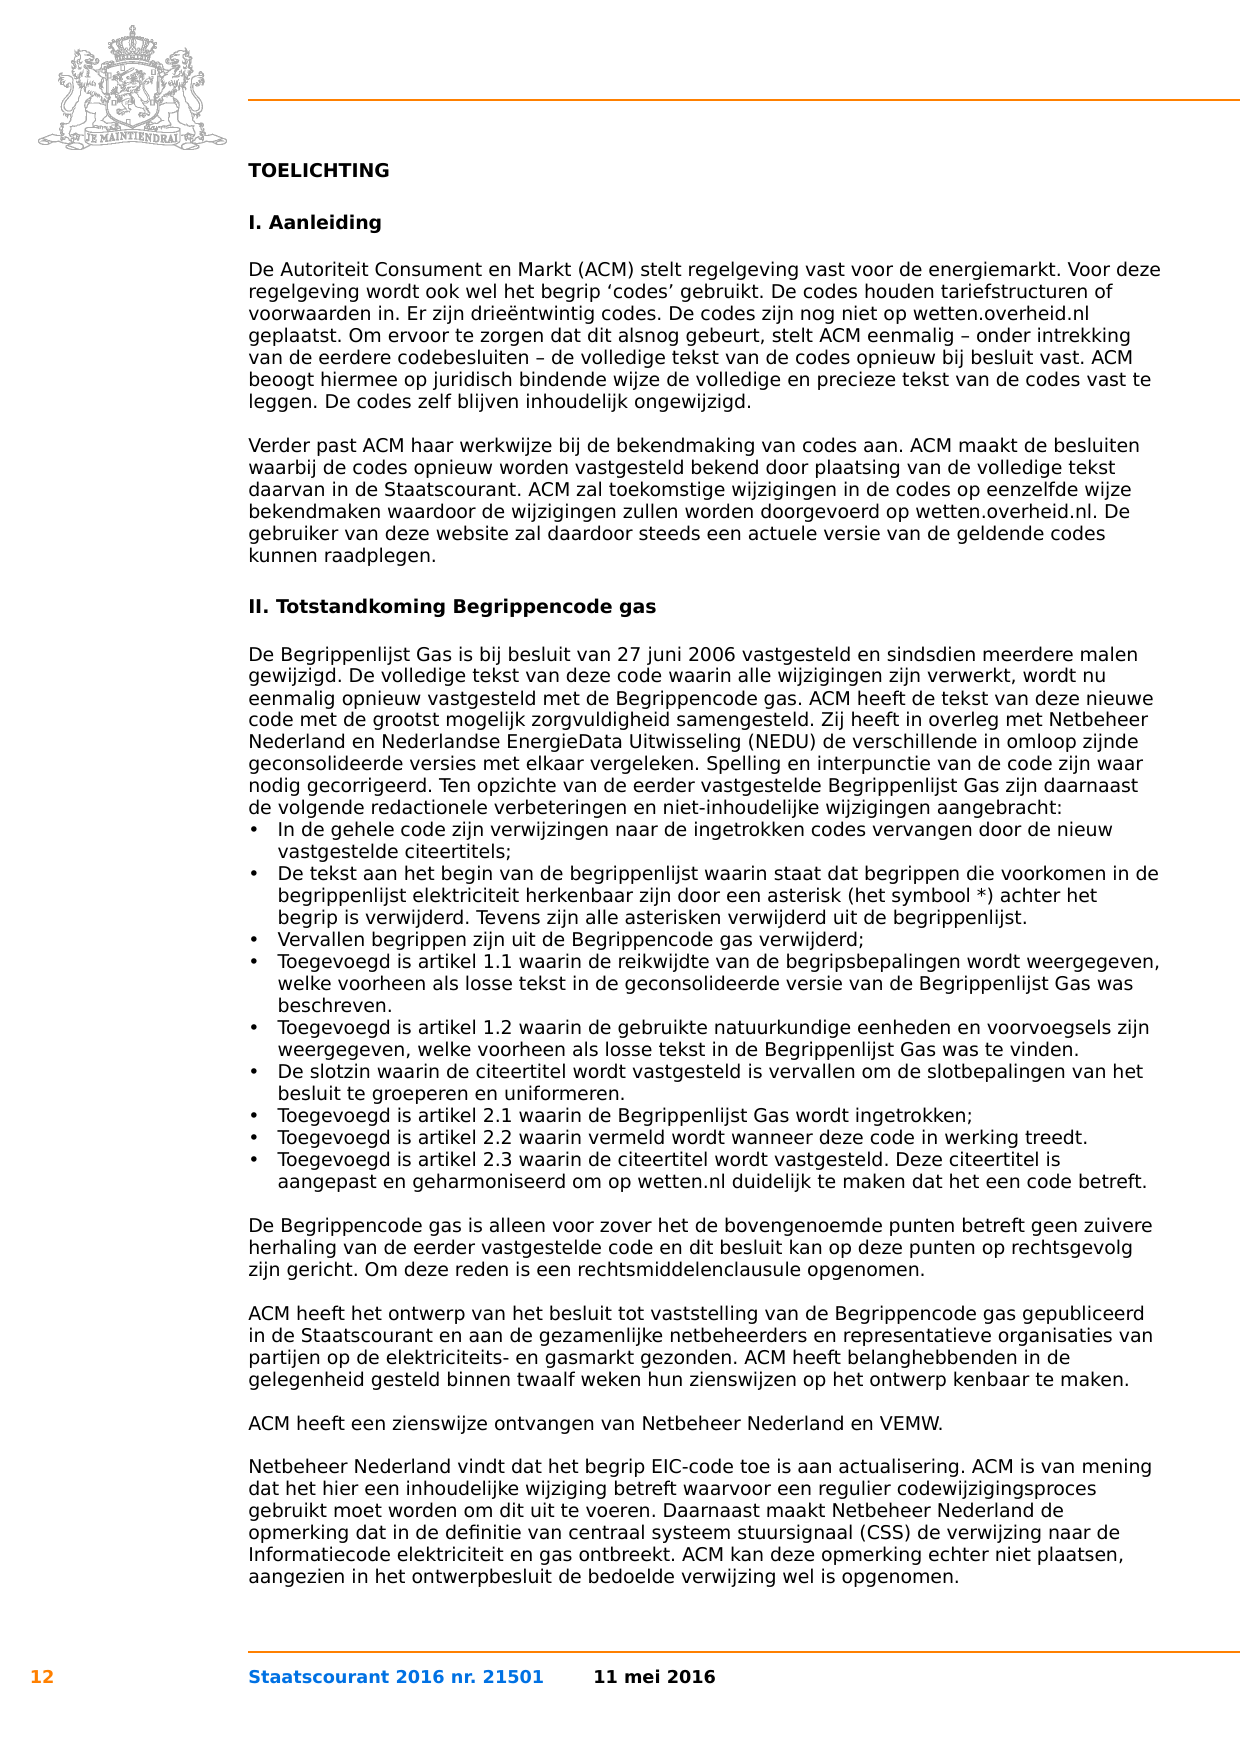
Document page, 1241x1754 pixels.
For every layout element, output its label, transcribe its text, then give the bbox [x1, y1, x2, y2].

text • Toegevoegd is artikel 1.2 waarin de gebruikte natuurkundige eenheden en voorvoegsels zijn weergegeven, welke voorheen als losse tekst in de Begrippenlijst Gas was te vinden. [248, 1017, 1163, 1061]
text • De slotzin waarin de citeertitel wordt vastgesteld is vervallen om de slotbepalingen van het besluit te groeperen en uniformeren. [248, 1061, 1163, 1105]
text • Toegevoegd is artikel 2.2 waarin vermeld wordt wanneer deze code in werking treedt. [248, 1127, 1163, 1149]
text Netbeheer Nederland vindt dat het begrip EIC-code toe is aan actualisering. ACM is van mening dat het hier een inhoudelijke wijziging betreft waarvoor een regulier codewijzigingsproces gebruikt moet worden om dit uit te voeren. Daarnaast maakt Netbeheer Nederland de opmerking dat in de definitie van centraal systeem stuursignaal (CSS) de verwijzing naar de Informatiecode elektriciteit en gas ontbreekt. ACM kan deze opmerking echter niet plaatsen, aangezien in het ontwerpbesluit de bedoelde verwijzing wel is opgenomen. [248, 1456, 1163, 1588]
text ACM heeft het ontwerp van het besluit tot vaststelling van de Begrippencode gas gepubliceerd in de Staatscourant en aan de gezamenlijke netbeheerders en representatieve organisaties van partijen op de elektriciteits- en gasmarkt gezonden. ACM heeft belanghebbenden in de gelegenheid gesteld binnen twaalf weken hun zienswijzen op het ontwerp kenbaar te maken. [248, 1303, 1163, 1391]
text • Toegevoegd is artikel 2.3 waarin de citeertitel wordt vastgesteld. Deze citeertitel is aangepast en geharmoniseerd om op wetten.nl duidelijk te maken dat het een code betreft. [248, 1149, 1163, 1193]
text • Vervallen begrippen zijn uit de Begrippencode gas verwijderd; [248, 929, 1163, 951]
text • In de gehele code zijn verwijzingen naar de ingetrokken codes vervangen door de nieuw vastgestelde citeertitels; [248, 819, 1163, 863]
text • Toegevoegd is artikel 2.1 waarin de Begrippenlijst Gas wordt ingetrokken; [248, 1105, 1163, 1127]
text • Toegevoegd is artikel 1.1 waarin de reikwijdte van de begripsbepalingen wordt weergegeven, welke voorheen als losse tekst in de geconsolideerde versie van de Begrippenlijst Gas was beschreven. [248, 951, 1163, 1017]
subtitle I. Aanleiding [248, 212, 1163, 234]
text ACM heeft een zienswijze ontvangen van Netbeheer Nederland en VEMW. [248, 1412, 1163, 1434]
subtitle II. Totstandkoming Begrippencode gas [248, 596, 1163, 618]
text Verder past ACM haar werkwijze bij de bekendmaking van codes aan. ACM maakt de besluiten waarbij de codes opnieuw worden vastgesteld bekend door plaatsing van de volledige tekst daarvan in de Staatscourant. ACM zal toekomstige wijzigingen in de codes op eenzelfde wijze bekendmaken waardoor de wijzigingen zullen worden doorgevoerd op wetten.overheid.nl. De gebruiker van deze website zal daardoor steeds een actuele versie van de geldende codes kunnen raadplegen. [248, 434, 1163, 566]
text • De tekst aan het begin van de begrippenlijst waarin staat dat begrippen die voorkomen in de begrippenlijst elektriciteit herkenbaar zijn door een asterisk (het symbool *) achter het begrip is verwijderd. Tevens zijn alle asterisken verwijderd uit de begrippenlijst. [248, 863, 1163, 929]
subtitle TOELICHTING [248, 160, 1163, 182]
text De Begrippencode gas is alleen voor zover het de bovengenoemde punten betreft geen zuivere herhaling van de eerder vastgestelde code en dit besluit kan op deze punten op rechtsgevolg zijn gericht. Om deze reden is een rechtsmiddelenclausule opgenomen. [248, 1215, 1163, 1281]
text De Begrippenlijst Gas is bij besluit van 27 juni 2006 vastgesteld en sindsdien meerdere malen gewijzigd. De volledige tekst van deze code waarin alle wijzigingen zijn verwerkt, wordt nu eenmalig opnieuw vastgesteld met de Begrippencode gas. ACM heeft de tekst van deze nieuwe code met de grootst mogelijk zorgvuldigheid samengesteld. Zij heeft in overleg met Netbeheer Nederland en Nederlandse EnergieData Uitwisseling (NEDU) de verschillende in omloop zijnde geconsolideerde versies met elkaar vergeleken. Spelling en interpunctie van de code zijn waar nodig gecorrigeerd. Ten opzichte van de eerder vastgestelde Begrippenlijst Gas zijn daarnaast de volgende redactionele verbeteringen en niet-inhoudelijke wijzigingen aangebracht: [248, 643, 1163, 819]
picture [38, 25, 227, 150]
text De Autoriteit Consument en Markt (ACM) stelt regelgeving vast voor de energiemarkt. Voor deze regelgeving wordt ook wel het begrip ‘codes’ gebruikt. De codes houden tariefstructuren of voorwaarden in. Er zijn drieëntwintig codes. De codes zijn nog niet op wetten.overheid.nl geplaatst. Om ervoor te zorgen dat dit alsnog gebeurt, stelt ACM eenmalig – onder intrekking van de eerdere codebesluiten – de volledige tekst van de codes opnieuw bij besluit vast. ACM beoogt hiermee op juridisch bindende wijze de volledige en precieze tekst van de codes vast te leggen. De codes zelf blijven inhoudelijk ongewijzigd. [248, 259, 1163, 413]
